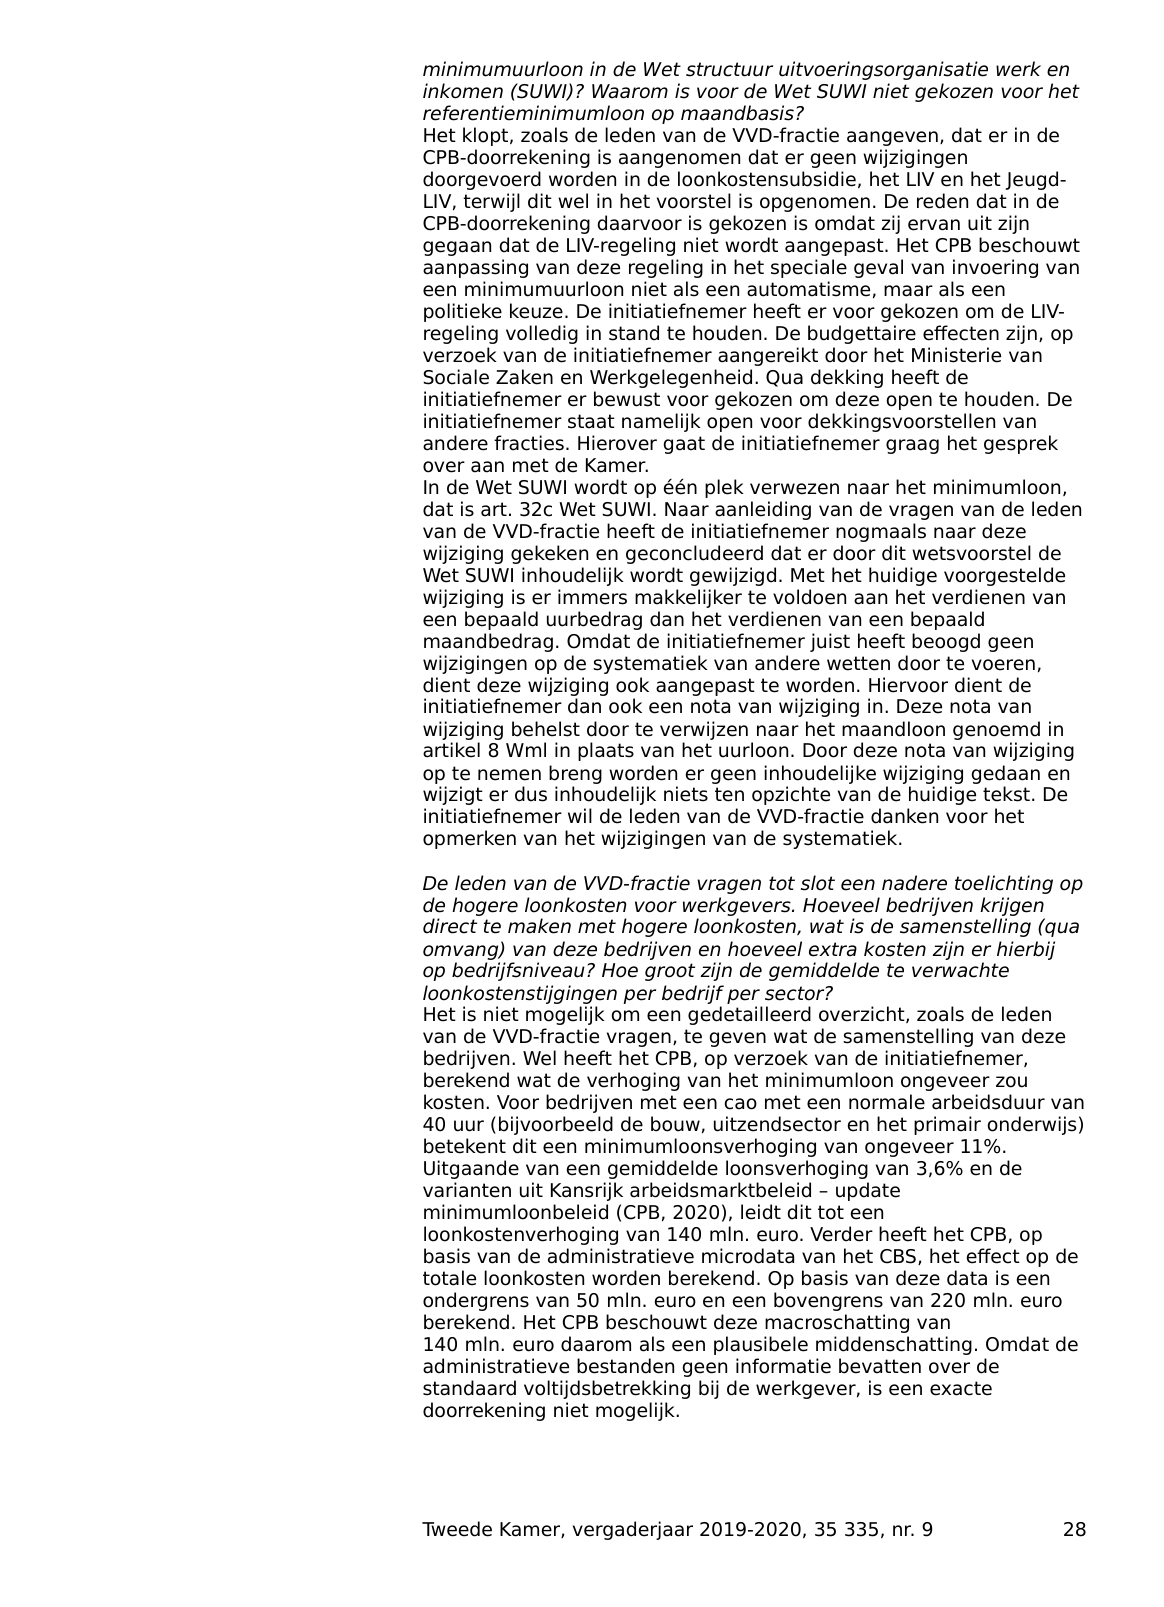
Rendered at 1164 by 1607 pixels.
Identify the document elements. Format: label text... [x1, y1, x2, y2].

text Het is niet mogelijk om een gedetailleerd overzicht, zoals de leden van de VVD-fractie vragen, te geven wat de samenstelling van deze bedrijven. Wel heeft het CPB, op verzoek van de initiatiefnemer, berekend wat de verhoging van het minimumloon ongeveer zou kosten. Voor bedrijven met een cao met een normale arbeidsduur van 40 uur (bijvoorbeeld de bouw, uitzendsector en het primair onderwijs) betekent dit een minimumloonsverhoging van ongeveer 11%. Uitgaande van een gemiddelde loonsverhoging van 3,6% en de varianten uit Kansrijk arbeidsmarktbeleid – update minimumloonbeleid (CPB, 2020), leidt dit tot een loonkostenverhoging van 140 mln. euro. Verder heeft het CPB, op basis van de administratieve microdata van het CBS, het effect op de totale loonkosten worden berekend. Op basis van deze data is een ondergrens van 50 mln. euro en een bovengrens van 220 mln. euro berekend. Het CPB beschouwt deze macroschatting van 140 mln. euro daarom als een plausibele middenschatting. Omdat de administratieve bestanden geen informatie bevatten over de standaard voltijdsbetrekking bij de werkgever, is een exacte doorrekening niet mogelijk. [422, 1004, 1087, 1422]
text Het klopt, zoals de leden van de VVD-fractie aangeven, dat er in de CPB-doorrekening is aangenomen dat er geen wijzigingen doorgevoerd worden in de loonkostensubsidie, het LIV en het Jeugd-LIV, terwijl dit wel in het voorstel is opgenomen. De reden dat in de CPB-doorrekening daarvoor is gekozen is omdat zij ervan uit zijn gegaan dat de LIV-regeling niet wordt aangepast. Het CPB beschouwt aanpassing van deze regeling in het speciale geval van invoering van een minimumuurloon niet als een automatisme, maar als een politieke keuze. De initiatiefnemer heeft er voor gekozen om de LIV-regeling volledig in stand te houden. De budgettaire effecten zijn, op verzoek van de initiatiefnemer aangereikt door het Ministerie van Sociale Zaken en Werkgelegenheid. Qua dekking heeft de initiatiefnemer er bewust voor gekozen om deze open te houden. De initiatiefnemer staat namelijk open voor dekkingsvoorstellen van andere fracties. Hierover gaat de initiatiefnemer graag het gesprek over aan met de Kamer. [422, 125, 1087, 477]
text In de Wet SUWI wordt op één plek verwezen naar het minimumloon, dat is art. 32c Wet SUWI. Naar aanleiding van de vragen van de leden van de VVD-fractie heeft de initiatiefnemer nogmaals naar deze wijziging gekeken en geconcludeerd dat er door dit wetsvoorstel de Wet SUWI inhoudelijk wordt gewijzigd. Met het huidige voorgestelde wijziging is er immers makkelijker te voldoen aan het verdienen van een bepaald uurbedrag dan het verdienen van een bepaald maandbedrag. Omdat de initiatiefnemer juist heeft beoogd geen wijzigingen op de systematiek van andere wetten door te voeren, dient deze wijziging ook aangepast te worden. Hiervoor dient de initiatiefnemer dan ook een nota van wijziging in. Deze nota van wijziging behelst door te verwijzen naar het maandloon genoemd in artikel 8 Wml in plaats van het uurloon. Door deze nota van wijziging op te nemen breng worden er geen inhoudelijke wijziging gedaan en wijzigt er dus inhoudelijk niets ten opzichte van de huidige tekst. De initiatiefnemer wil de leden van de VVD-fractie danken voor het opmerken van het wijzigingen van de systematiek. [422, 477, 1087, 850]
text De leden van de VVD-fractie vragen tot slot een nadere toelichting op de hogere loonkosten voor werkgevers. Hoeveel bedrijven krijgen direct te maken met hogere loonkosten, wat is de samenstelling (qua omvang) van deze bedrijven en hoeveel extra kosten zijn er hierbij op bedrijfsniveau? Hoe groot zijn de gemiddelde te verwachte loonkostenstijgingen per bedrijf per sector? [422, 872, 1087, 1004]
text minimumuurloon in de Wet structuur uitvoeringsorganisatie werk en inkomen (SUWI)? Waarom is voor de Wet SUWI niet gekozen voor het referentieminimumloon op maandbasis? [422, 59, 1087, 125]
